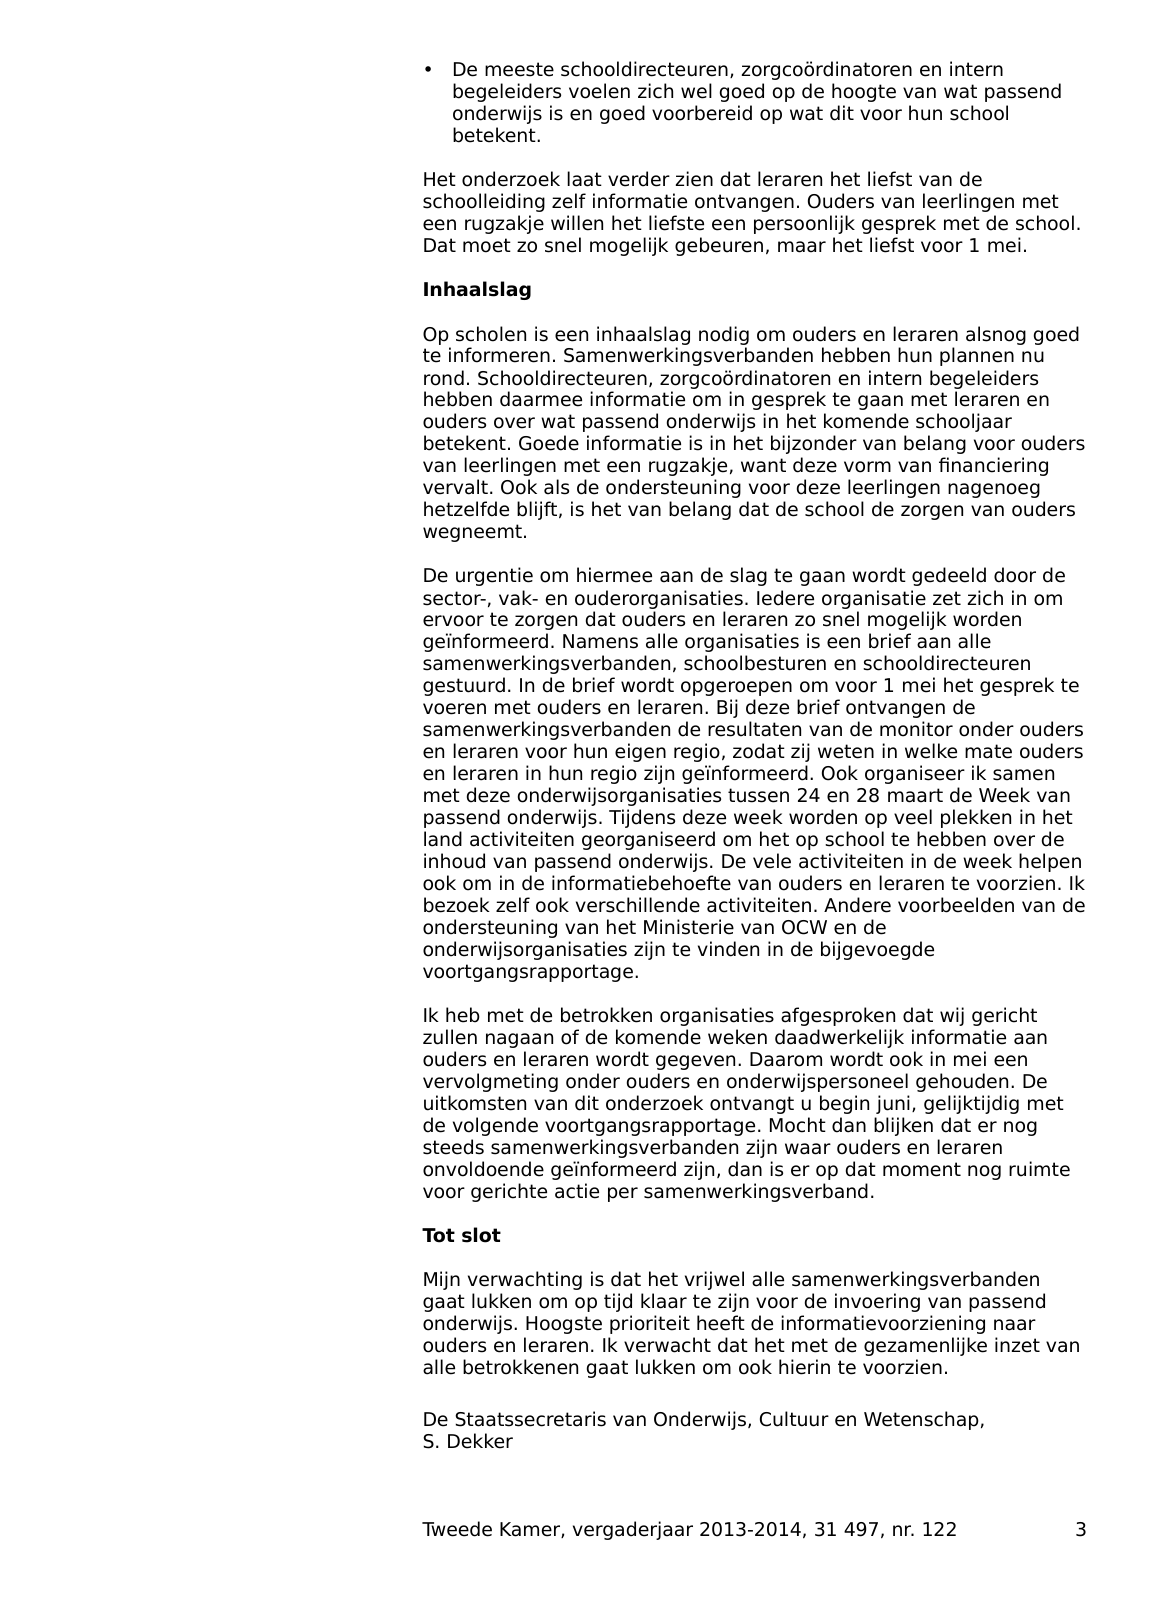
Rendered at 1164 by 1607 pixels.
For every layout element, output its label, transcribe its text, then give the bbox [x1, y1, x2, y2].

text Op scholen is een inhaalslag nodig om ouders en leraren alsnog goed te informeren. Samenwerkingsverbanden hebben hun plannen nu rond. Schooldirecteuren, zorgcoördinatoren en intern begeleiders hebben daarmee informatie om in gesprek te gaan met leraren en ouders over wat passend onderwijs in het komende schooljaar betekent. Goede informatie is in het bijzonder van belang voor ouders van leerlingen met een rugzakje, want deze vorm van financiering vervalt. Ook als de ondersteuning voor deze leerlingen nagenoeg hetzelfde blijft, is het van belang dat de school de zorgen van ouders wegneemt. [422, 323, 1087, 543]
text Het onderzoek laat verder zien dat leraren het liefst van de schoolleiding zelf informatie ontvangen. Ouders van leerlingen met een rugzakje willen het liefste een persoonlijk gesprek met de school. Dat moet zo snel mogelijk gebeuren, maar het liefst voor 1 mei. [422, 169, 1087, 257]
subtitle Inhaalslag [422, 279, 1087, 301]
text • De meeste schooldirecteuren, zorgcoördinatoren en intern begeleiders voelen zich wel goed op de hoogte van wat passend onderwijs is en goed voorbereid op wat dit voor hun school betekent. [422, 59, 1087, 147]
text Mijn verwachting is dat het vrijwel alle samenwerkingsverbanden gaat lukken om op tijd klaar te zijn voor de invoering van passend onderwijs. Hoogste prioriteit heeft de informatievoorziening naar ouders en leraren. Ik verwacht dat het met de gezamenlijke inzet van alle betrokkenen gaat lukken om ook hierin te voorzien. [422, 1269, 1087, 1379]
subtitle Tot slot [422, 1225, 1087, 1247]
text De urgentie om hiermee aan de slag te gaan wordt gedeeld door de sector-, vak- en ouderorganisaties. Iedere organisatie zet zich in om ervoor te zorgen dat ouders en leraren zo snel mogelijk worden geïnformeerd. Namens alle organisaties is een brief aan alle samenwerkingsverbanden, schoolbesturen en schooldirecteuren gestuurd. In de brief wordt opgeroepen om voor 1 mei het gesprek te voeren met ouders en leraren. Bij deze brief ontvangen de samenwerkingsverbanden de resultaten van de monitor onder ouders en leraren voor hun eigen regio, zodat zij weten in welke mate ouders en leraren in hun regio zijn geïnformeerd. Ook organiseer ik samen met deze onderwijsorganisaties tussen 24 en 28 maart de Week van passend onderwijs. Tijdens deze week worden op veel plekken in het land activiteiten georganiseerd om het op school te hebben over de inhoud van passend onderwijs. De vele activiteiten in de week helpen ook om in de informatiebehoefte van ouders en leraren te voorzien. Ik bezoek zelf ook verschillende activiteiten. Andere voorbeelden van de ondersteuning van het Ministerie van OCW en de onderwijsorganisaties zijn te vinden in de bijgevoegde voortgangsrapportage. [422, 565, 1087, 983]
text De Staatssecretaris van Onderwijs, Cultuur en Wetenschap, S. Dekker [422, 1409, 1087, 1453]
text Ik heb met de betrokken organisaties afgesproken dat wij gericht zullen nagaan of de komende weken daadwerkelijk informatie aan ouders en leraren wordt gegeven. Daarom wordt ook in mei een vervolgmeting onder ouders en onderwijspersoneel gehouden. De uitkomsten van dit onderzoek ontvangt u begin juni, gelijktijdig met de volgende voortgangsrapportage. Mocht dan blijken dat er nog steeds samenwerkingsverbanden zijn waar ouders en leraren onvoldoende geïnformeerd zijn, dan is er op dat moment nog ruimte voor gerichte actie per samenwerkingsverband. [422, 1005, 1087, 1203]
